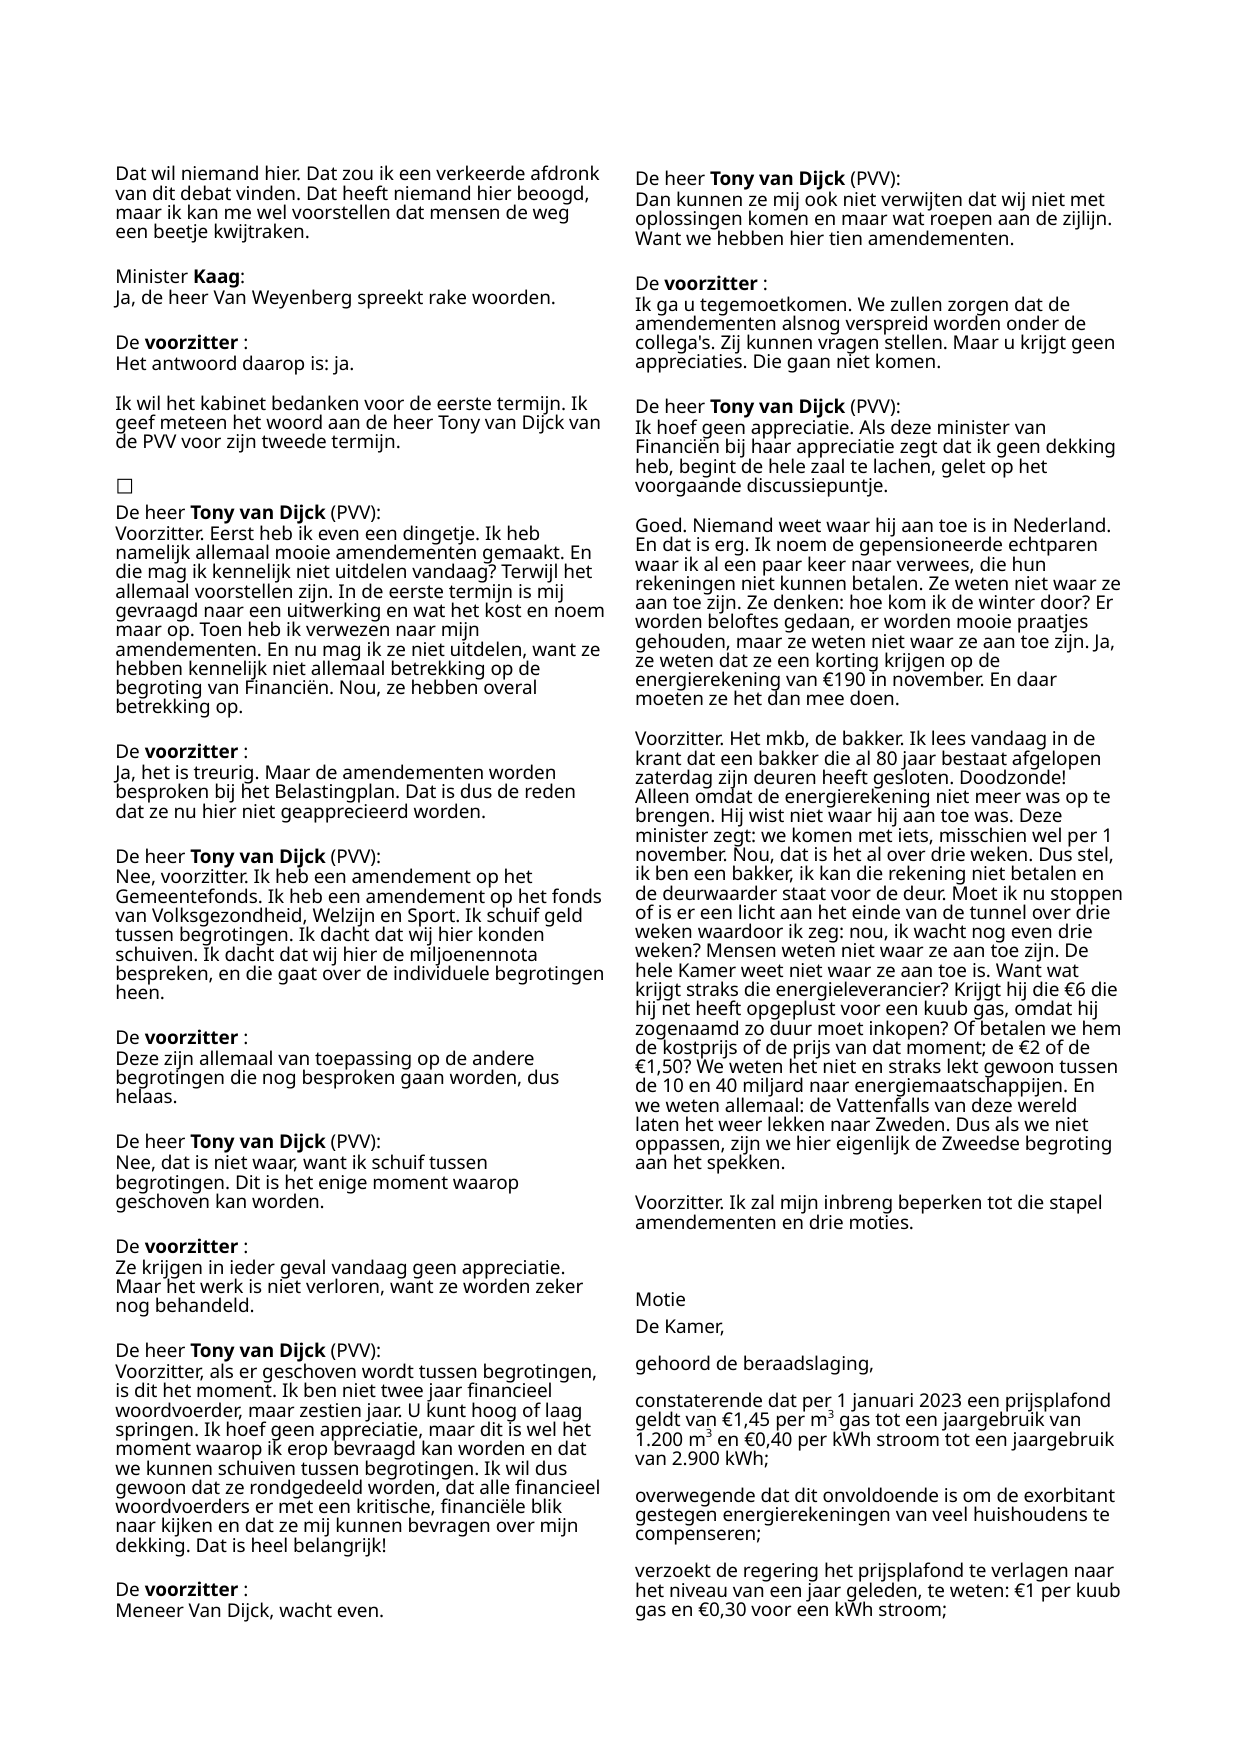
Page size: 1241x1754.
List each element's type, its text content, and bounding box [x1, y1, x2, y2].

text De heer Tony van Dijck (PVV): [115, 843, 605, 868]
text Minister Kaag: [115, 263, 605, 289]
text constaterende dat per 1 januari 2023 een prijsplafond geldt van €1,45 per m3 gas tot een jaargebruik van 1.200 m3 en €0,40 per kWh stroom tot een jaargebruik van 2.900 kWh; [635, 1392, 1125, 1469]
text De voorzitter : [635, 270, 1125, 296]
text Dan kunnen ze mij ook niet verwijten dat wij niet met oplossingen komen en maar wat roepen aan de zijlijn. Want we hebben hier tien amendementen. [635, 191, 1125, 249]
text Voorzitter. Het mkb, de bakker. Ik lees vandaag in de krant dat een bakker die al 80 jaar bestaat afgelopen zaterdag zijn deuren heeft gesloten. Doodzonde! Alleen omdat de energierekening niet meer was op te brengen. Hij wist niet waar hij aan toe was. Deze minister zegt: we komen met iets, misschien wel per 1 november. Nou, dat is het al over drie weken. Dus stel, ik ben een bakker, ik kan die rekening niet betalen en de deurwaarder staat voor de deur. Moet ik nu stoppen of is er een licht aan het einde van de tunnel over drie weken waardoor ik zeg: nou, ik wacht nog even drie weken? Mensen weten niet waar ze aan toe zijn. De hele Kamer weet niet waar ze aan toe is. Want wat krijgt straks die energieleverancier? Krijgt hij die €6 die hij net heeft opgeplust voor een kuub gas, omdat hij zogenaamd zo duur moet inkopen? Of betalen we hem de kostprijs of de prijs van dat moment; de €2 of de €1,50? We weten het niet en straks lekt gewoon tussen de 10 en 40 miljard naar energiemaatschappijen. En we weten allemaal: de Vattenfalls van deze wereld laten het weer lekken naar Zweden. Dus als we niet oppassen, zijn we hier eigenlijk de Zweedse begroting aan het spekken. [635, 730, 1125, 1174]
text De heer Tony van Dijck (PVV): [635, 165, 1125, 191]
text Deze zijn allemaal van toepassing op de andere begrotingen die nog besproken gaan worden, dus helaas. [115, 1050, 605, 1108]
text De voorzitter : [115, 738, 605, 764]
text Het antwoord daarop is: ja. [115, 355, 605, 374]
text De heer Tony van Dijck (PVV): [115, 499, 605, 525]
text De heer Tony van Dijck (PVV): [635, 393, 1125, 419]
text ⬜ [115, 473, 605, 499]
text Nee, dat is niet waar, want ik schuif tussen begrotingen. Dit is het enige moment waarop geschoven kan worden. [115, 1154, 605, 1212]
text Voorzitter, als er geschoven wordt tussen begrotingen, is dit het moment. Ik ben niet twee jaar financieel woordvoerder, maar zestien jaar. U kunt hoog of laag springen. Ik hoef geen appreciatie, maar dit is wel het moment waarop ik erop bevraagd kan worden en dat we kunnen schuiven tussen begrotingen. Ik wil dus gewoon dat ze rondgedeeld worden, dat alle financieel woordvoerders er met een kritische, financiële blik naar kijken en dat ze mij kunnen bevragen over mijn dekking. Dat is heel belangrijk! [115, 1363, 605, 1556]
text De voorzitter : [115, 1233, 605, 1259]
text Dat wil niemand hier. Dat zou ik een verkeerde afdronk van dit debat vinden. Dat heeft niemand hier beoogd, maar ik kan me wel voorstellen dat mensen de weg een beetje kwijtraken. [115, 165, 605, 242]
text Voorzitter. Eerst heb ik even een dingetje. Ik heb namelijk allemaal mooie amendementen gemaakt. En die mag ik kennelijk niet uitdelen vandaag? Terwijl het allemaal voorstellen zijn. In de eerste termijn is mij gevraagd naar een uitwerking en wat het kost en noem maar op. Toen heb ik verwezen naar mijn amendementen. En nu mag ik ze niet uitdelen, want ze hebben kennelijk niet allemaal betrekking op de begroting van Financiën. Nou, ze hebben overal betrekking op. [115, 525, 605, 718]
text De Kamer, [635, 1318, 1125, 1337]
text Meneer Van Dijck, wacht even. [115, 1602, 605, 1622]
text Ze krijgen in ieder geval vandaag geen appreciatie. Maar het werk is niet verloren, want ze worden zeker nog behandeld. [115, 1259, 605, 1317]
text Ja, het is treurig. Maar de amendementen worden besproken bij het Belastingplan. Dat is dus de reden dat ze nu hier niet geapprecieerd worden. [115, 764, 605, 822]
text De voorzitter : [115, 1577, 605, 1602]
text De heer Tony van Dijck (PVV): [115, 1129, 605, 1154]
text Ik ga u tegemoetkomen. We zullen zorgen dat de amendementen alsnog verspreid worden onder de collega's. Zij kunnen vragen stellen. Maar u krijgt geen appreciaties. Die gaan niet komen. [635, 296, 1125, 373]
text De voorzitter : [115, 1024, 605, 1050]
text De voorzitter : [115, 329, 605, 355]
text verzoekt de regering het prijsplafond te verlagen naar het niveau van een jaar geleden, te weten: €1 per kuub gas en €0,30 voor een kWh stroom; [635, 1562, 1125, 1620]
text Goed. Niemand weet waar hij aan toe is in Nederland. En dat is erg. Ik noem de gepensioneerde echtparen waar ik al een paar keer naar verwees, die hun rekeningen niet kunnen betalen. Ze weten niet waar ze aan toe zijn. Ze denken: hoe kom ik de winter door? Er worden beloftes gedaan, er worden mooie praatjes gehouden, maar ze weten niet waar ze aan toe zijn. Ja, ze weten dat ze een korting krijgen op de energierekening van €190 in november. En daar moeten ze het dan mee doen. [635, 517, 1125, 710]
text Voorzitter. Ik zal mijn inbreng beperken tot die stapel amendementen en drie moties. [635, 1194, 1125, 1233]
text Motie [635, 1286, 1125, 1312]
text De heer Tony van Dijck (PVV): [115, 1337, 605, 1363]
text overwegende dat dit onvoldoende is om de exorbitant gestegen energierekeningen van veel huishoudens te compenseren; [635, 1487, 1125, 1544]
text Ik wil het kabinet bedanken voor de eerste termijn. Ik geef meteen het woord aan de heer Tony van Dijck van de PVV voor zijn tweede termijn. [115, 395, 605, 453]
text Ik hoef geen appreciatie. Als deze minister van Financiën bij haar appreciatie zegt dat ik geen dekking heb, begint de hele zaal te lachen, gelet op het voorgaande discussiepuntje. [635, 419, 1125, 496]
text gehoord de beraadslaging, [635, 1355, 1125, 1374]
text Nee, voorzitter. Ik heb een amendement op het Gemeentefonds. Ik heb een amendement op het fonds van Volksgezondheid, Welzijn en Sport. Ik schuif geld tussen begrotingen. Ik dacht dat wij hier konden schuiven. Ik dacht dat wij hier de miljoenennota bespreken, en die gaat over de individuele begrotingen heen. [115, 868, 605, 1003]
text Ja, de heer Van Weyenberg spreekt rake woorden. [115, 289, 605, 308]
